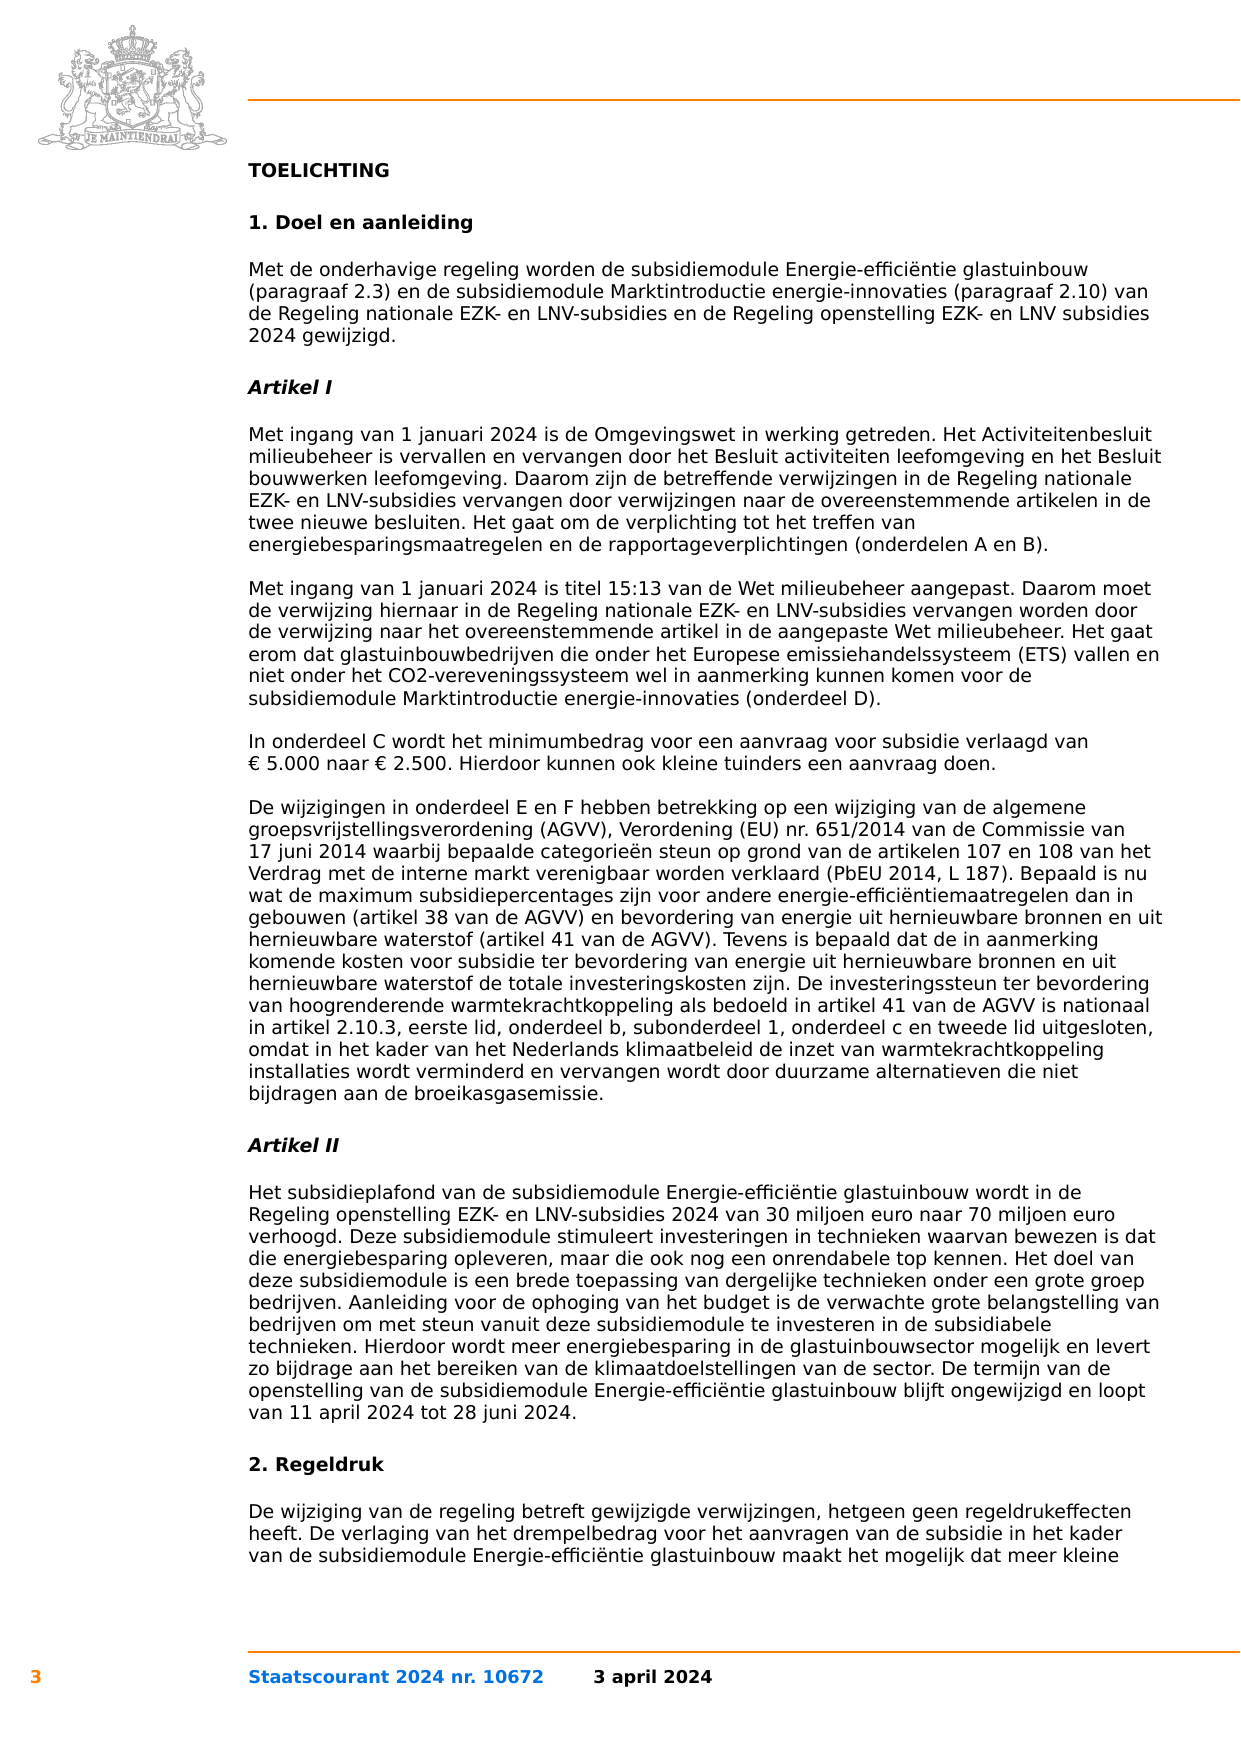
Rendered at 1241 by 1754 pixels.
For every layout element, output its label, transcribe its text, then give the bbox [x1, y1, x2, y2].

text In onderdeel C wordt het minimumbedrag voor een aanvraag voor subsidie verlaagd van € 5.000 naar € 2.500. Hierdoor kunnen ook kleine tuinders een aanvraag doen. [248, 731, 1163, 775]
text De wijzigingen in onderdeel E en F hebben betrekking op een wijziging van de algemene groepsvrijstellingsverordening (AGVV), Verordening (EU) nr. 651/2014 van de Commissie van 17 juni 2014 waarbij bepaalde categorieën steun op grond van de artikelen 107 en 108 van het Verdrag met de interne markt verenigbaar worden verklaard (PbEU 2014, L 187). Bepaald is nu wat de maximum subsidiepercentages zijn voor andere energie-efficiëntiemaatregelen dan in gebouwen (artikel 38 van de AGVV) en bevordering van energie uit hernieuwbare bronnen en uit hernieuwbare waterstof (artikel 41 van de AGVV). Tevens is bepaald dat de in aanmerking komende kosten voor subsidie ter bevordering van energie uit hernieuwbare bronnen en uit hernieuwbare waterstof de totale investeringskosten zijn. De investeringssteun ter bevordering van hoogrenderende warmtekrachtkoppeling als bedoeld in artikel 41 van de AGVV is nationaal in artikel 2.10.3, eerste lid, onderdeel b, subonderdeel 1, onderdeel c en tweede lid uitgesloten, omdat in het kader van het Nederlands klimaatbeleid de inzet van warmtekrachtkoppeling installaties wordt verminderd en vervangen wordt door duurzame alternatieven die niet bijdragen aan de broeikasgasemissie. [248, 797, 1163, 1105]
text De wijziging van de regeling betreft gewijzigde verwijzingen, hetgeen geen regeldrukeffecten heeft. De verlaging van het drempelbedrag voor het aanvragen van de subsidie in het kader van de subsidiemodule Energie-efficiëntie glastuinbouw maakt het mogelijk dat meer kleine [248, 1501, 1163, 1566]
text Met ingang van 1 januari 2024 is de Omgevingswet in werking getreden. Het Activiteitenbesluit milieubeheer is vervallen en vervangen door het Besluit activiteiten leefomgeving en het Besluit bouwwerken leefomgeving. Daarom zijn de betreffende verwijzingen in de Regeling nationale EZK- en LNV-subsidies vervangen door verwijzingen naar de overeenstemmende artikelen in de twee nieuwe besluiten. Het gaat om de verplichting tot het treffen van energiebesparingsmaatregelen en de rapportageverplichtingen (onderdelen A en B). [248, 424, 1163, 556]
subtitle 2. Regeldruk [248, 1453, 1163, 1476]
text Met de onderhavige regeling worden de subsidiemodule Energie-efficiëntie glastuinbouw (paragraaf 2.3) en de subsidiemodule Marktintroductie energie-innovaties (paragraaf 2.10) van de Regeling nationale EZK- en LNV-subsidies en de Regeling openstelling EZK- en LNV subsidies 2024 gewijzigd. [248, 259, 1163, 347]
text Het subsidieplafond van de subsidiemodule Energie-efficiëntie glastuinbouw wordt in de Regeling openstelling EZK- en LNV-subsidies 2024 van 30 miljoen euro naar 70 miljoen euro verhoogd. Deze subsidiemodule stimuleert investeringen in technieken waarvan bewezen is dat die energiebesparing opleveren, maar die ook nog een onrendabele top kennen. Het doel van deze subsidiemodule is een brede toepassing van dergelijke technieken onder een grote groep bedrijven. Aanleiding voor de ophoging van het budget is de verwachte grote belangstelling van bedrijven om met steun vanuit deze subsidiemodule te investeren in de subsidiabele technieken. Hierdoor wordt meer energiebesparing in de glastuinbouwsector mogelijk en levert zo bijdrage aan het bereiken van de klimaatdoelstellingen van de sector. De termijn van de openstelling van de subsidiemodule Energie-efficiëntie glastuinbouw blijft ongewijzigd en loopt van 11 april 2024 tot 28 juni 2024. [248, 1182, 1163, 1423]
text Met ingang van 1 januari 2024 is titel 15:13 van de Wet milieubeheer aangepast. Daarom moet de verwijzing hiernaar in de Regeling nationale EZK- en LNV-subsidies vervangen worden door de verwijzing naar het overeenstemmende artikel in de aangepaste Wet milieubeheer. Het gaat erom dat glastuinbouwbedrijven die onder het Europese emissiehandelssysteem (ETS) vallen en niet onder het CO2-vereveningssysteem wel in aanmerking kunnen komen voor de subsidiemodule Marktintroductie energie-innovaties (onderdeel D). [248, 577, 1163, 709]
subtitle Artikel I [248, 377, 1163, 399]
subtitle 1. Doel en aanleiding [248, 212, 1163, 234]
subtitle Artikel II [248, 1135, 1163, 1157]
picture [38, 25, 227, 150]
subtitle TOELICHTING [248, 160, 1163, 182]
